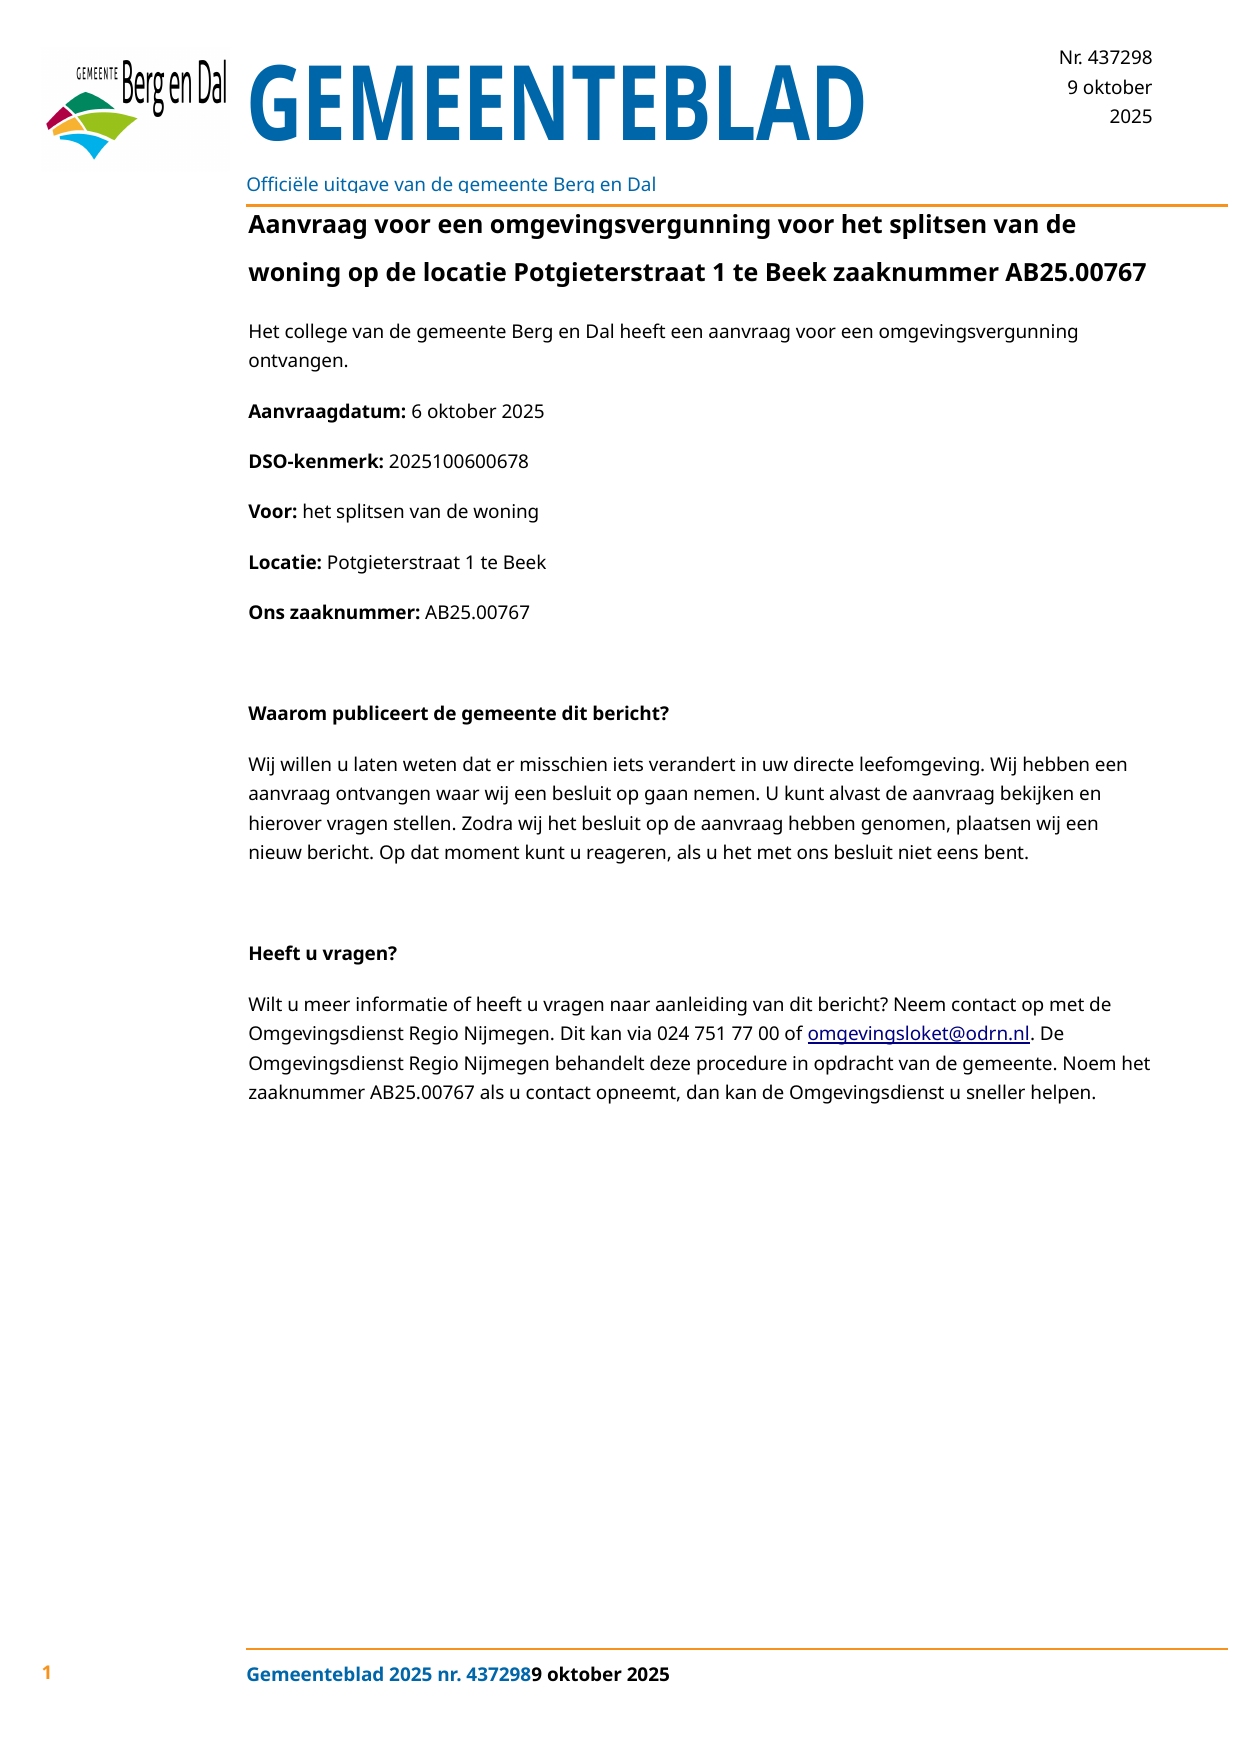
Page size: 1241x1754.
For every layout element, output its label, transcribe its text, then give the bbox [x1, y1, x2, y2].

text Aanvraagdatum: 6 oktober 2025 [248, 398, 1152, 424]
text Ons zaaknummer: AB25.00767 [248, 599, 1152, 625]
text Voor: het splitsen van de woning [248, 499, 1152, 524]
text Locatie: Potgieterstraat 1 te Beek [248, 549, 1152, 575]
text DSO-kenmerk: 2025100600678 [248, 448, 1152, 474]
text Het college van de gemeente Berg en Dal heeft een aanvraag voor een omgevingsvergunning ontvangen. [248, 318, 1152, 373]
text Waarom publiceert de gemeente dit bericht? [248, 700, 1152, 726]
text Wilt u meer informatie of heeft u vragen naar aanleiding van dit bericht? Neem contact op met de Omgevingsdienst Regio Nijmegen. Dit kan via 024 751 77 00 of omgevingsloket@odrn.nl. De Omgevingsdienst Regio Nijmegen behandelt deze procedure in opdracht van de gemeente. Noem het zaaknummer AB25.00767 als u contact opneemt, dan kan de Omgevingsdienst u sneller helpen. [248, 991, 1152, 1105]
text Heeft u vragen? [248, 940, 1152, 966]
picture [41, 47, 231, 172]
text Wij willen u laten weten dat er misschien iets verandert in uw directe leefomgeving. Wij hebben een aanvraag ontvangen waar wij een besluit op gaan nemen. U kunt alvast de aanvraag bekijken en hierover vragen stellen. Zodra wij het besluit op de aanvraag hebben genomen, plaatsen wij een nieuw bericht. Op dat moment kunt u reageren, als u het met ons besluit niet eens bent. [248, 751, 1152, 865]
text Aanvraag voor een omgevingsvergunning voor het splitsen van de woning op de locatie Potgieterstraat 1 te Beek zaaknummer AB25.00767 [248, 207, 1152, 288]
